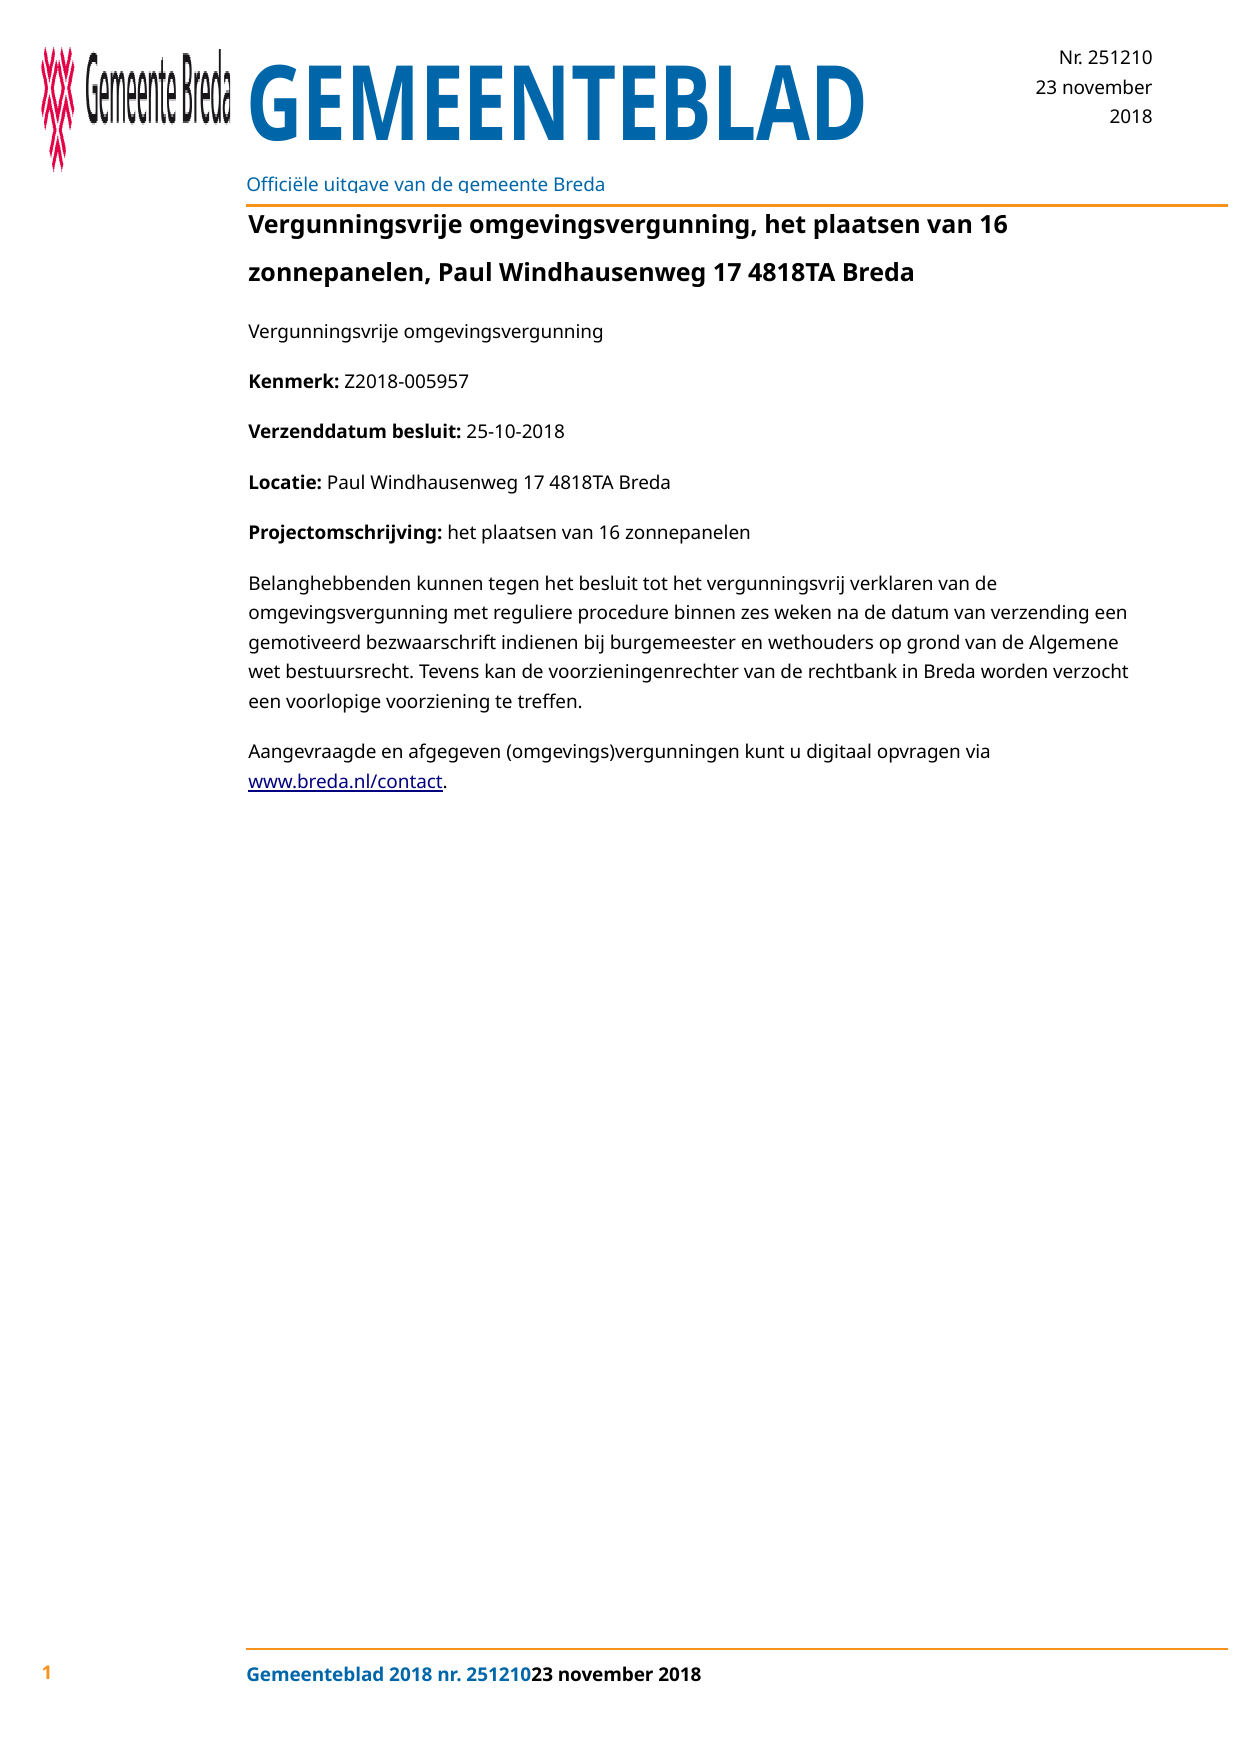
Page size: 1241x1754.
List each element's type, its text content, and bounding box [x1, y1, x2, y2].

text Belanghebbenden kunnen tegen het besluit tot het vergunningsvrij verklaren van de omgevingsvergunning met reguliere procedure binnen zes weken na de datum van verzending een gemotiveerd bezwaarschrift indienen bij burgemeester en wethouders op grond van de Algemene wet bestuursrecht. Tevens kan de voorzieningenrechter van de rechtbank in Breda worden verzocht een voorlopige voorziening te treffen. [248, 570, 1152, 714]
picture [41, 47, 231, 172]
text Aangevraagde en afgegeven (omgevings)vergunningen kunt u digitaal opvragen via www.breda.nl/contact. [248, 739, 1152, 794]
text Vergunningsvrije omgevingsvergunning [248, 318, 1152, 344]
text Projectomschrijving: het plaatsen van 16 zonnepanelen [248, 519, 1152, 545]
text Verzenddatum besluit: 25-10-2018 [248, 419, 1152, 444]
text Kenmerk: Z2018-005957 [248, 368, 1152, 394]
text Vergunningsvrije omgevingsvergunning, het plaatsen van 16 zonnepanelen, Paul Windhausenweg 17 4818TA Breda [248, 207, 1152, 288]
text Locatie: Paul Windhausenweg 17 4818TA Breda [248, 469, 1152, 495]
